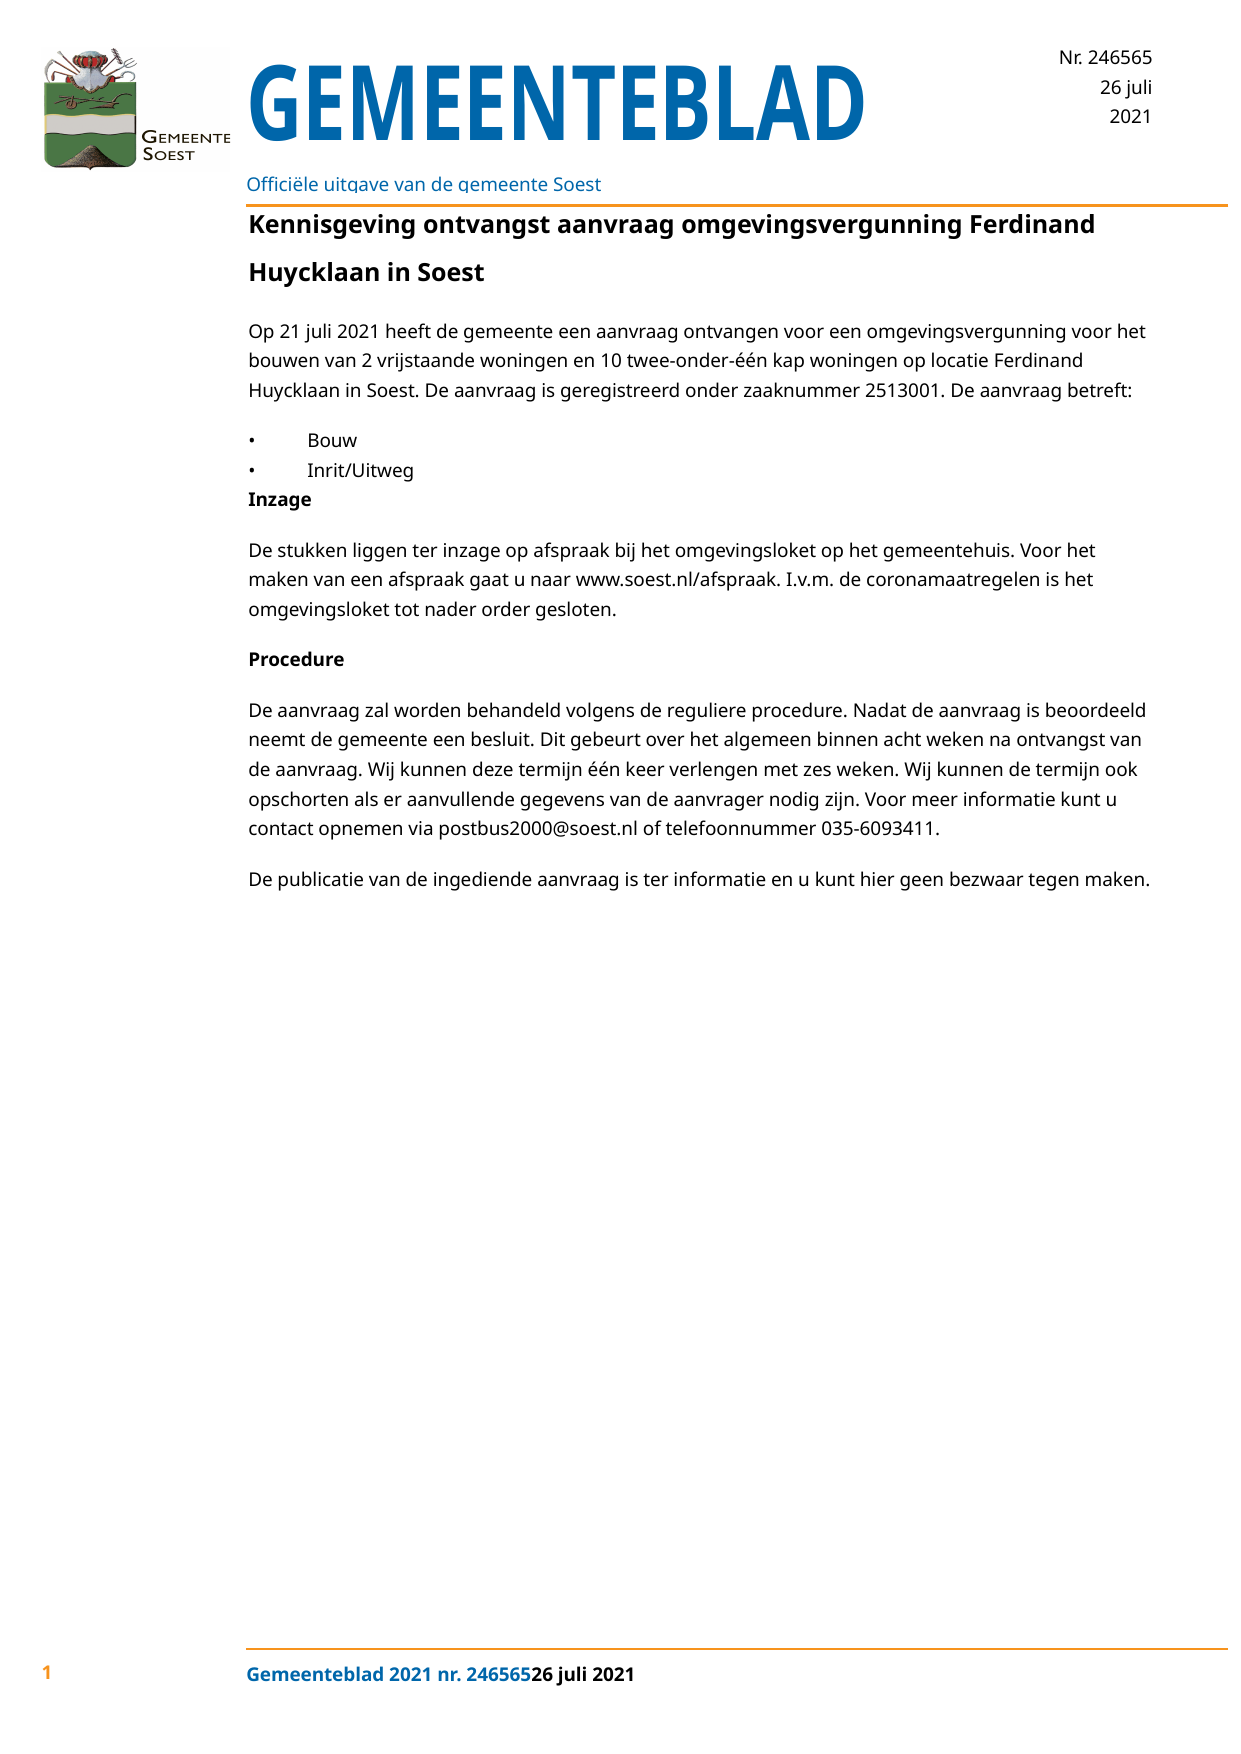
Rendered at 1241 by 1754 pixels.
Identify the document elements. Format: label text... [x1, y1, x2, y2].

text Kennisgeving ontvangst aanvraag omgevingsvergunning Ferdinand Huycklaan in Soest [248, 207, 1152, 288]
picture [41, 47, 231, 172]
text Procedure [248, 647, 1152, 672]
list Inrit/Uitweg [248, 457, 1152, 483]
text De publicatie van de ingediende aanvraag is ter informatie en u kunt hier geen bezwaar tegen maken. [248, 866, 1152, 892]
list Bouw [248, 427, 1152, 453]
text Inzage [248, 487, 1152, 512]
text De stukken liggen ter inzage op afspraak bij het omgevingsloket op het gemeentehuis. Voor het maken van een afspraak gaat u naar www.soest.nl/afspraak. I.v.m. de coronamaatregelen is het omgevingsloket tot nader order gesloten. [248, 537, 1152, 622]
text De aanvraag zal worden behandeld volgens de reguliere procedure. Nadat de aanvraag is beoordeeld neemt de gemeente een besluit. Dit gebeurt over het algemeen binnen acht weken na ontvangst van de aanvraag. Wij kunnen deze termijn één keer verlengen met zes weken. Wij kunnen de termijn ook opschorten als er aanvullende gegevens van de aanvrager nodig zijn. Voor meer informatie kunt u contact opnemen via postbus2000@soest.nl of telefoonnummer 035-6093411. [248, 697, 1152, 841]
text Op 21 juli 2021 heeft de gemeente een aanvraag ontvangen voor een omgevingsvergunning voor het bouwen van 2 vrijstaande woningen en 10 twee-onder-één kap woningen op locatie Ferdinand Huycklaan in Soest. De aanvraag is geregistreerd onder zaaknummer 2513001. De aanvraag betreft: [248, 318, 1152, 403]
